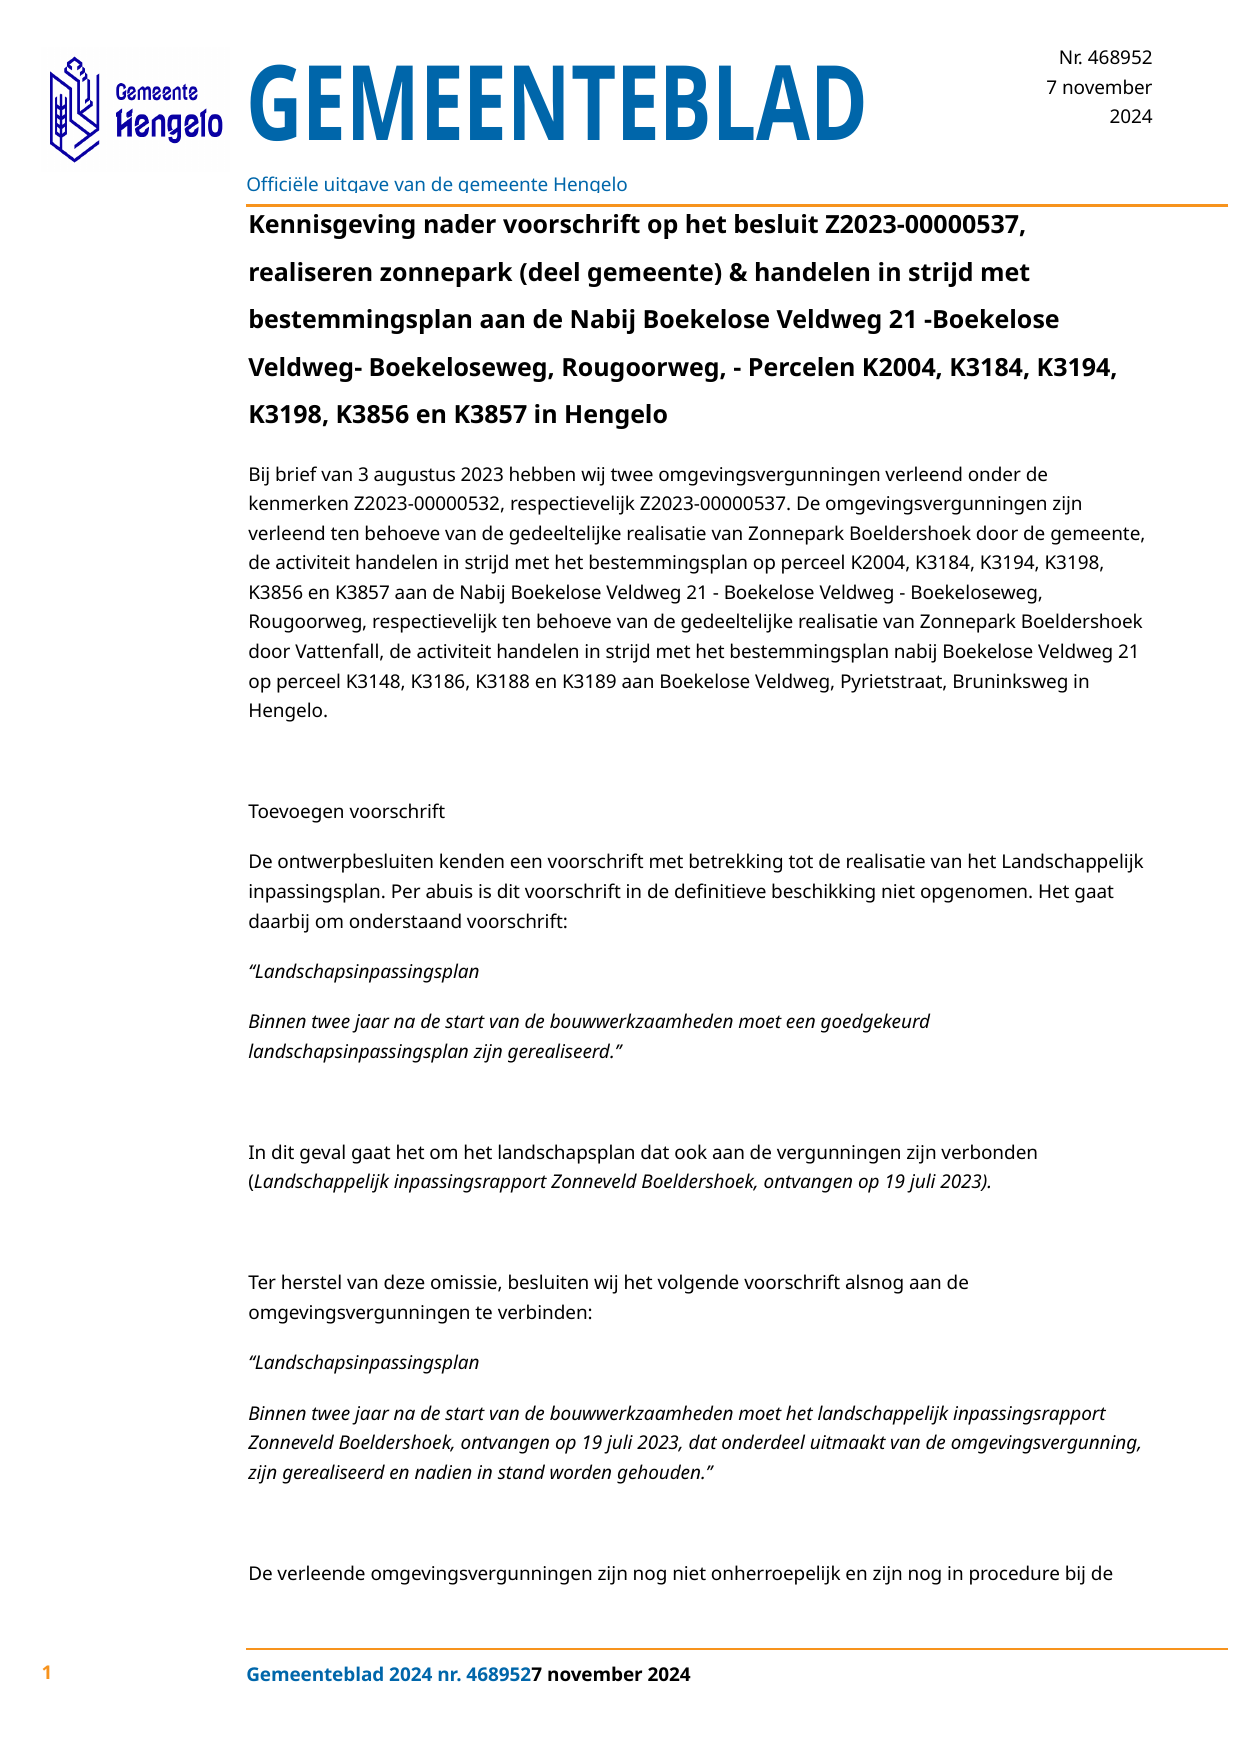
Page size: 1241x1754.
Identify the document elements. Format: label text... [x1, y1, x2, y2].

text Binnen twee jaar na de start van de bouwwerkzaamheden moet een goedgekeurd landschapsinpassingsplan zijn gerealiseerd.’’ [248, 1009, 1152, 1064]
text De verleende omgevingsvergunningen zijn nog niet onherroepelijk en zijn nog in procedure bij de [248, 1560, 1152, 1586]
text Kennisgeving nader voorschrift op het besluit Z2023-00000537, realiseren zonnepark (deel gemeente) & handelen in strijd met bestemmingsplan aan de Nabij Boekelose Veldweg 21 -Boekelose Veldweg- Boekeloseweg, Rougoorweg, - Percelen K2004, K3184, K3194, K3198, K3856 en K3857 in Hengelo [248, 207, 1152, 431]
text Ter herstel van deze omissie, besluiten wij het volgende voorschrift alsnog aan de omgevingsvergunningen te verbinden: [248, 1269, 1152, 1325]
text De ontwerpbesluiten kenden een voorschrift met betrekking tot de realisatie van het Landschappelijk inpassingsplan. Per abuis is dit voorschrift in de definitieve beschikking niet opgenomen. Het gaat daarbij om onderstaand voorschrift: [248, 849, 1152, 933]
text ‘‘Landschapsinpassingsplan [248, 958, 1152, 984]
picture [41, 47, 231, 172]
text Binnen twee jaar na de start van de bouwwerkzaamheden moet het landschappelijk inpassingsrapport Zonneveld Boeldershoek, ontvangen op 19 juli 2023, dat onderdeel uitmaakt van de omgevingsvergunning, zijn gerealiseerd en nadien in stand worden gehouden.’’ [248, 1400, 1152, 1485]
text ‘‘Landschapsinpassingsplan [248, 1349, 1152, 1375]
text Bij brief van 3 augustus 2023 hebben wij twee omgevingsvergunningen verleend onder de kenmerken Z2023-00000532, respectievelijk Z2023-00000537. De omgevingsvergunningen zijn verleend ten behoeve van de gedeeltelijke realisatie van Zonnepark Boeldershoek door de gemeente, de activiteit handelen in strijd met het bestemmingsplan op perceel K2004, K3184, K3194, K3198, K3856 en K3857 aan de Nabij Boekelose Veldweg 21 - Boekelose Veldweg - Boekeloseweg, Rougoorweg, respectievelijk ten behoeve van de gedeeltelijke realisatie van Zonnepark Boeldershoek door Vattenfall, de activiteit handelen in strijd met het bestemmingsplan nabij Boekelose Veldweg 21 op perceel K3148, K3186, K3188 en K3189 aan Boekelose Veldweg, Pyrietstraat, Bruninksweg in Hengelo. [248, 461, 1152, 723]
text In dit geval gaat het om het landschapsplan dat ook aan de vergunningen zijn verbonden (Landschappelijk inpassingsrapport Zonneveld Boeldershoek, ontvangen op 19 juli 2023). [248, 1139, 1152, 1194]
text Toevoegen voorschrift [248, 798, 1152, 824]
